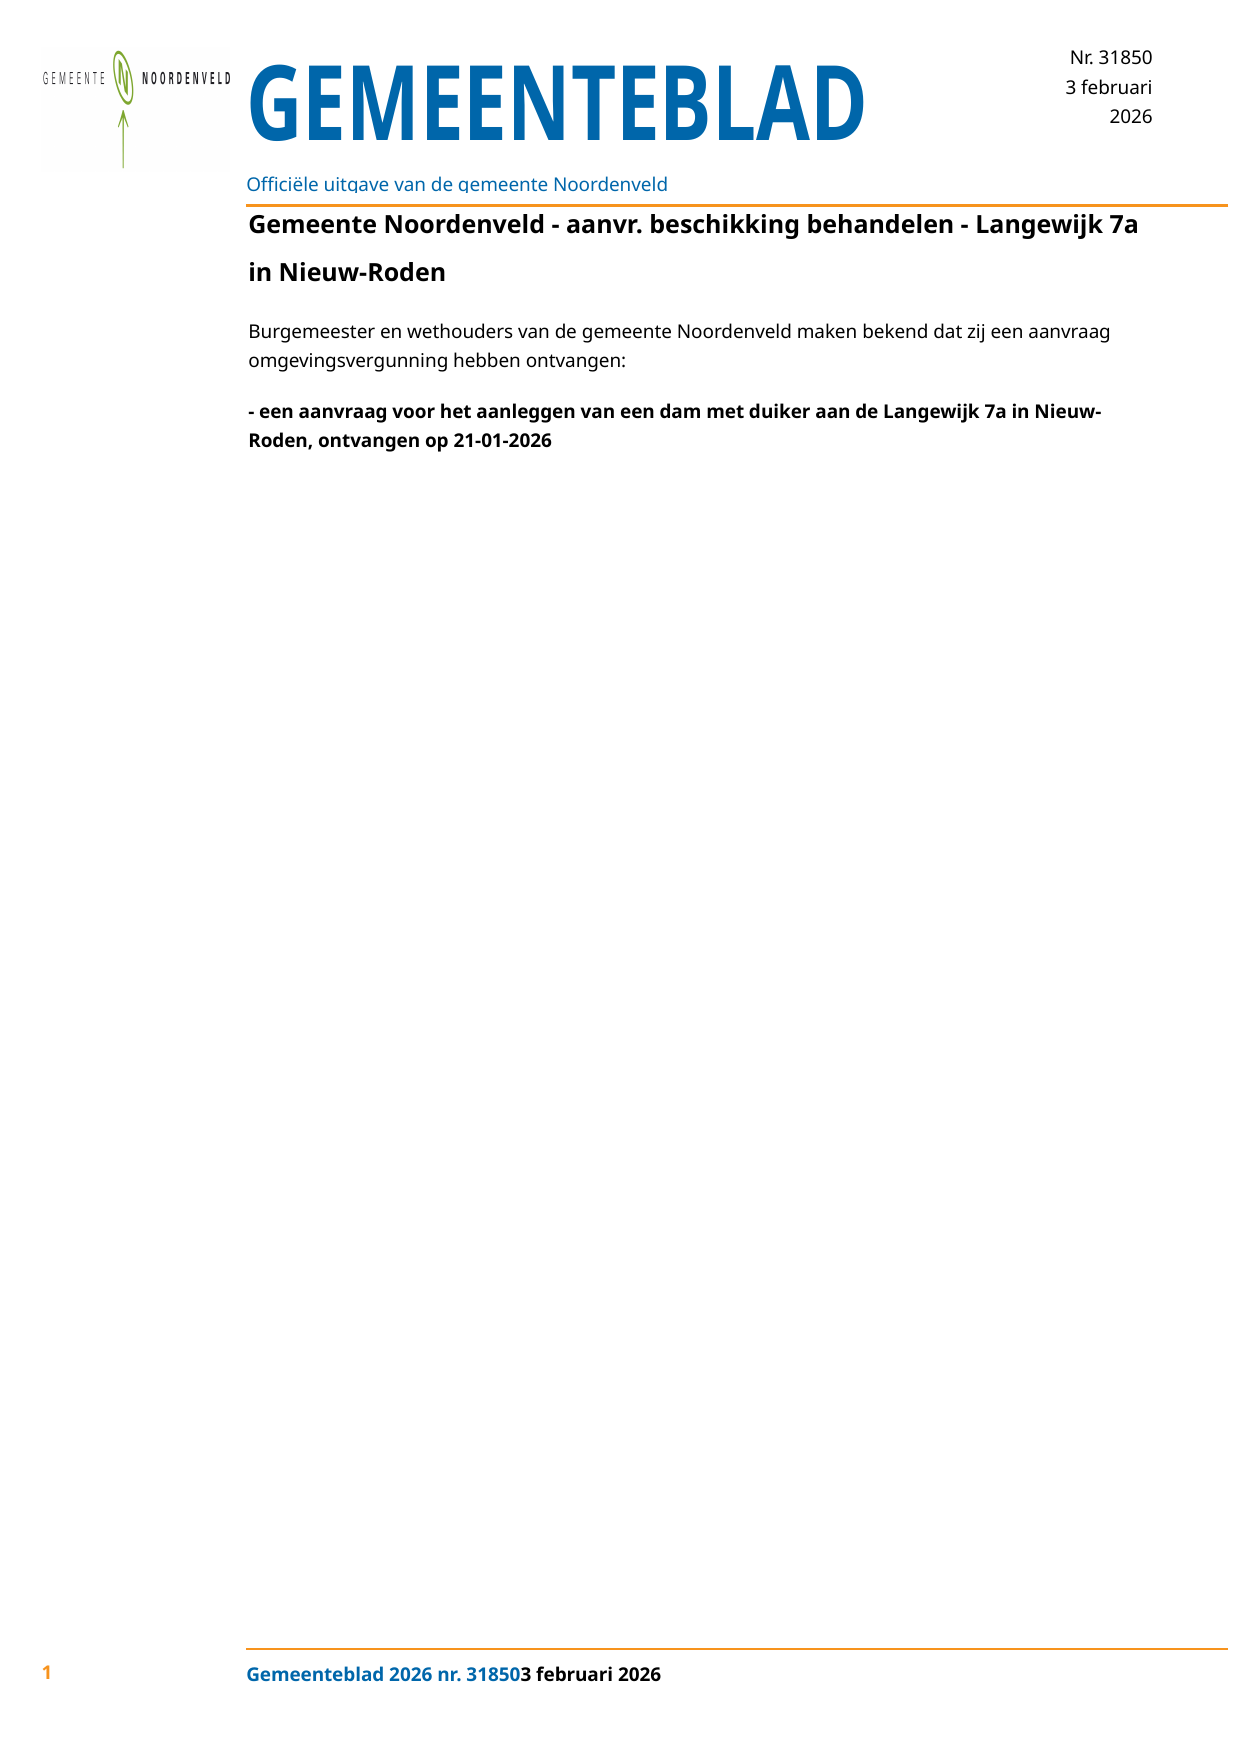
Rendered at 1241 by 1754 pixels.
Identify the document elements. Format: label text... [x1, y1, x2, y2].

text Burgemeester en wethouders van de gemeente Noordenveld maken bekend dat zij een aanvraag omgevingsvergunning hebben ontvangen: [248, 318, 1152, 373]
picture [41, 47, 231, 172]
text - een aanvraag voor het aanleggen van een dam met duiker aan de Langewijk 7a in Nieuw-Roden, ontvangen op 21-01-2026 [248, 398, 1152, 453]
text Gemeente Noordenveld - aanvr. beschikking behandelen - Langewijk 7a in Nieuw-Roden [248, 207, 1152, 288]
